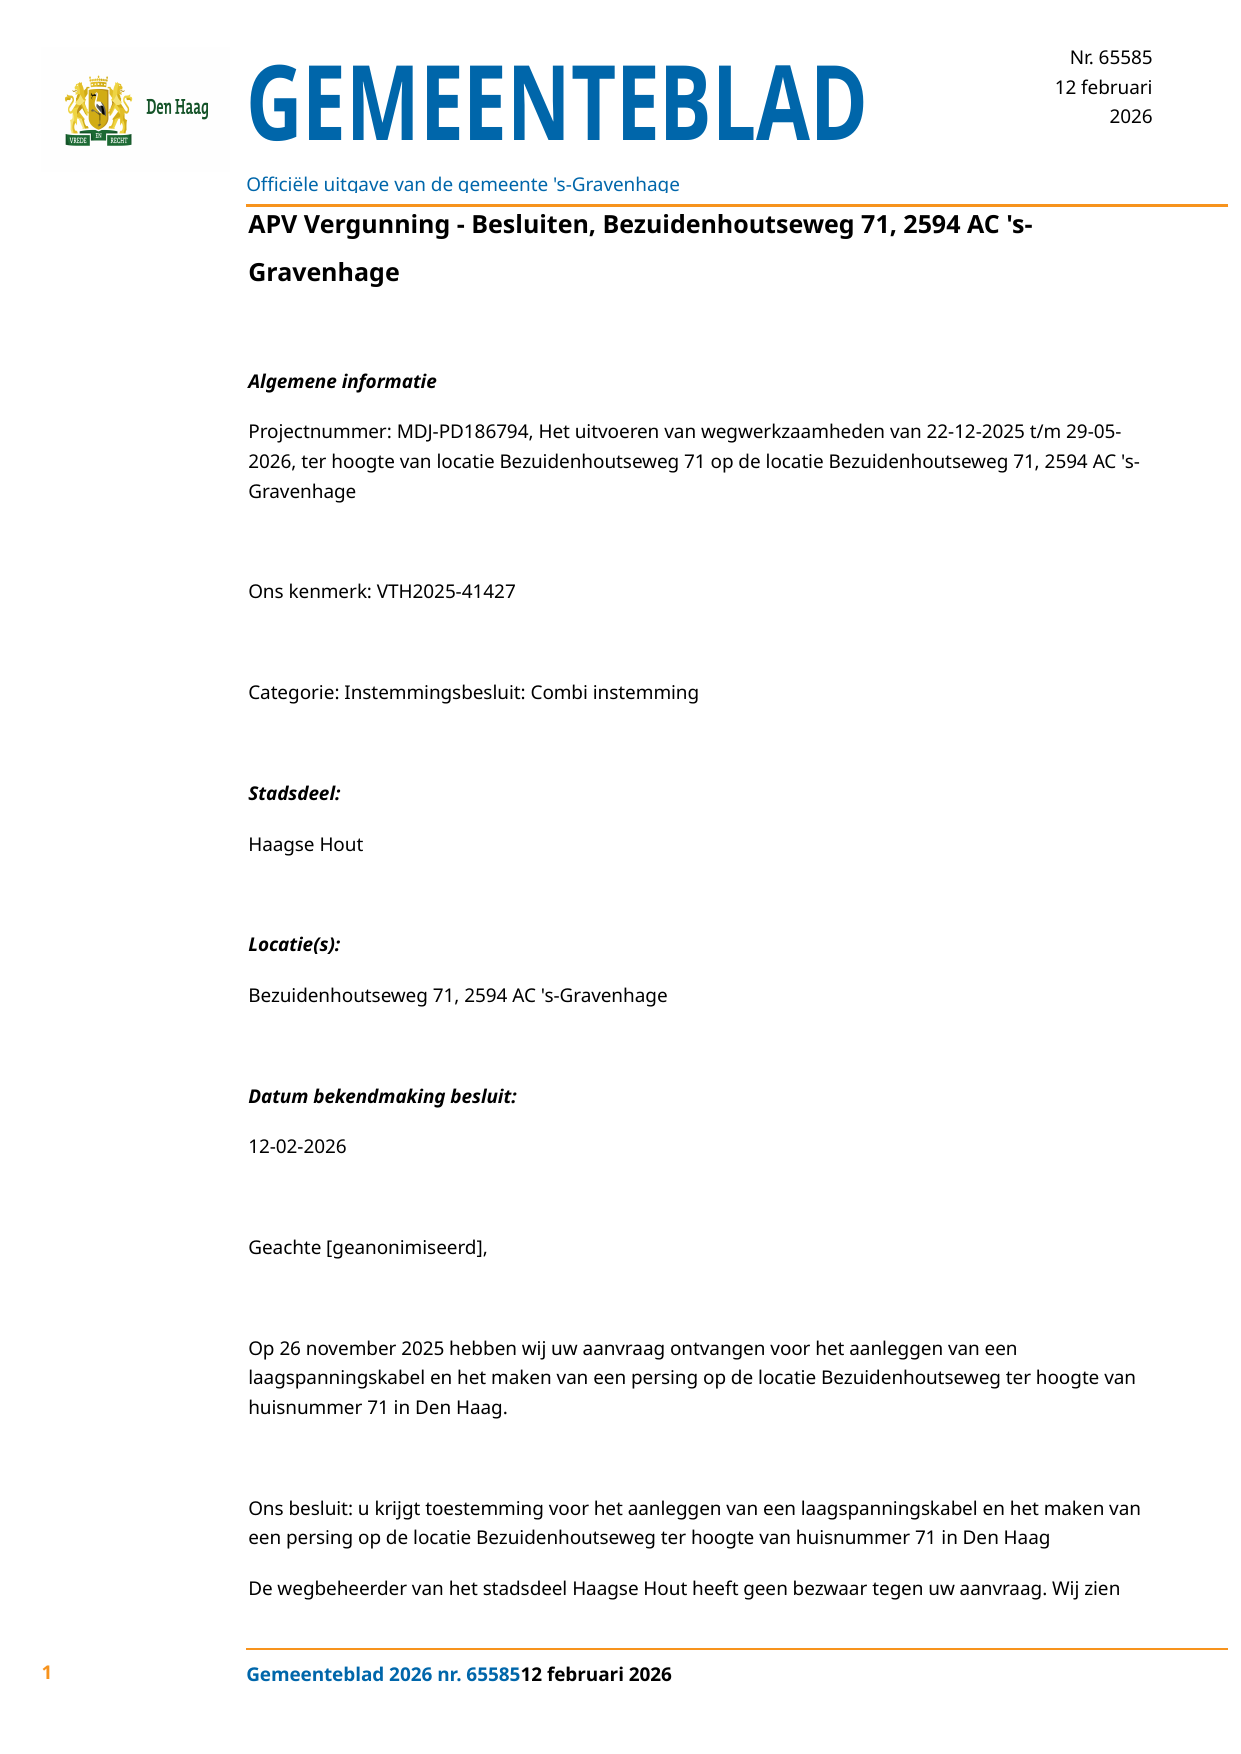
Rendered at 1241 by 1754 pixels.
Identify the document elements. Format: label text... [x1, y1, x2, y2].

text De wegbeheerder van het stadsdeel Haagse Hout heeft geen bezwaar tegen uw aanvraag. Wij zien [248, 1575, 1152, 1601]
text 12-02-2026 [248, 1133, 1152, 1159]
text Geachte [geanonimiseerd], [248, 1234, 1152, 1260]
text Algemene informatie [248, 368, 1152, 394]
text APV Vergunning - Besluiten, Bezuidenhoutseweg 71, 2594 AC 's-Gravenhage [248, 207, 1152, 288]
picture [41, 47, 231, 172]
text Op 26 november 2025 hebben wij uw aanvraag ontvangen voor het aanleggen van een laagspanningskabel en het maken van een persing op de locatie Bezuidenhoutseweg ter hoogte van huisnummer 71 in Den Haag. [248, 1335, 1152, 1420]
text Categorie: Instemmingsbesluit: Combi instemming [248, 679, 1152, 705]
text Haagse Hout [248, 831, 1152, 857]
text Locatie(s): [248, 932, 1152, 957]
text Ons besluit: u krijgt toestemming voor het aanleggen van een laagspanningskabel en het maken van een persing op de locatie Bezuidenhoutseweg ter hoogte van huisnummer 71 in Den Haag [248, 1495, 1152, 1550]
text Datum bekendmaking besluit: [248, 1083, 1152, 1109]
text Ons kenmerk: VTH2025-41427 [248, 579, 1152, 604]
text Bezuidenhoutseweg 71, 2594 AC 's-Gravenhage [248, 982, 1152, 1008]
text Stadsdeel: [248, 780, 1152, 806]
text Projectnummer: MDJ-PD186794, Het uitvoeren van wegwerkzaamheden van 22-12-2025 t/m 29-05-2026, ter hoogte van locatie Bezuidenhoutseweg 71 op de locatie Bezuidenhoutseweg 71, 2594 AC 's-Gravenhage [248, 419, 1152, 504]
